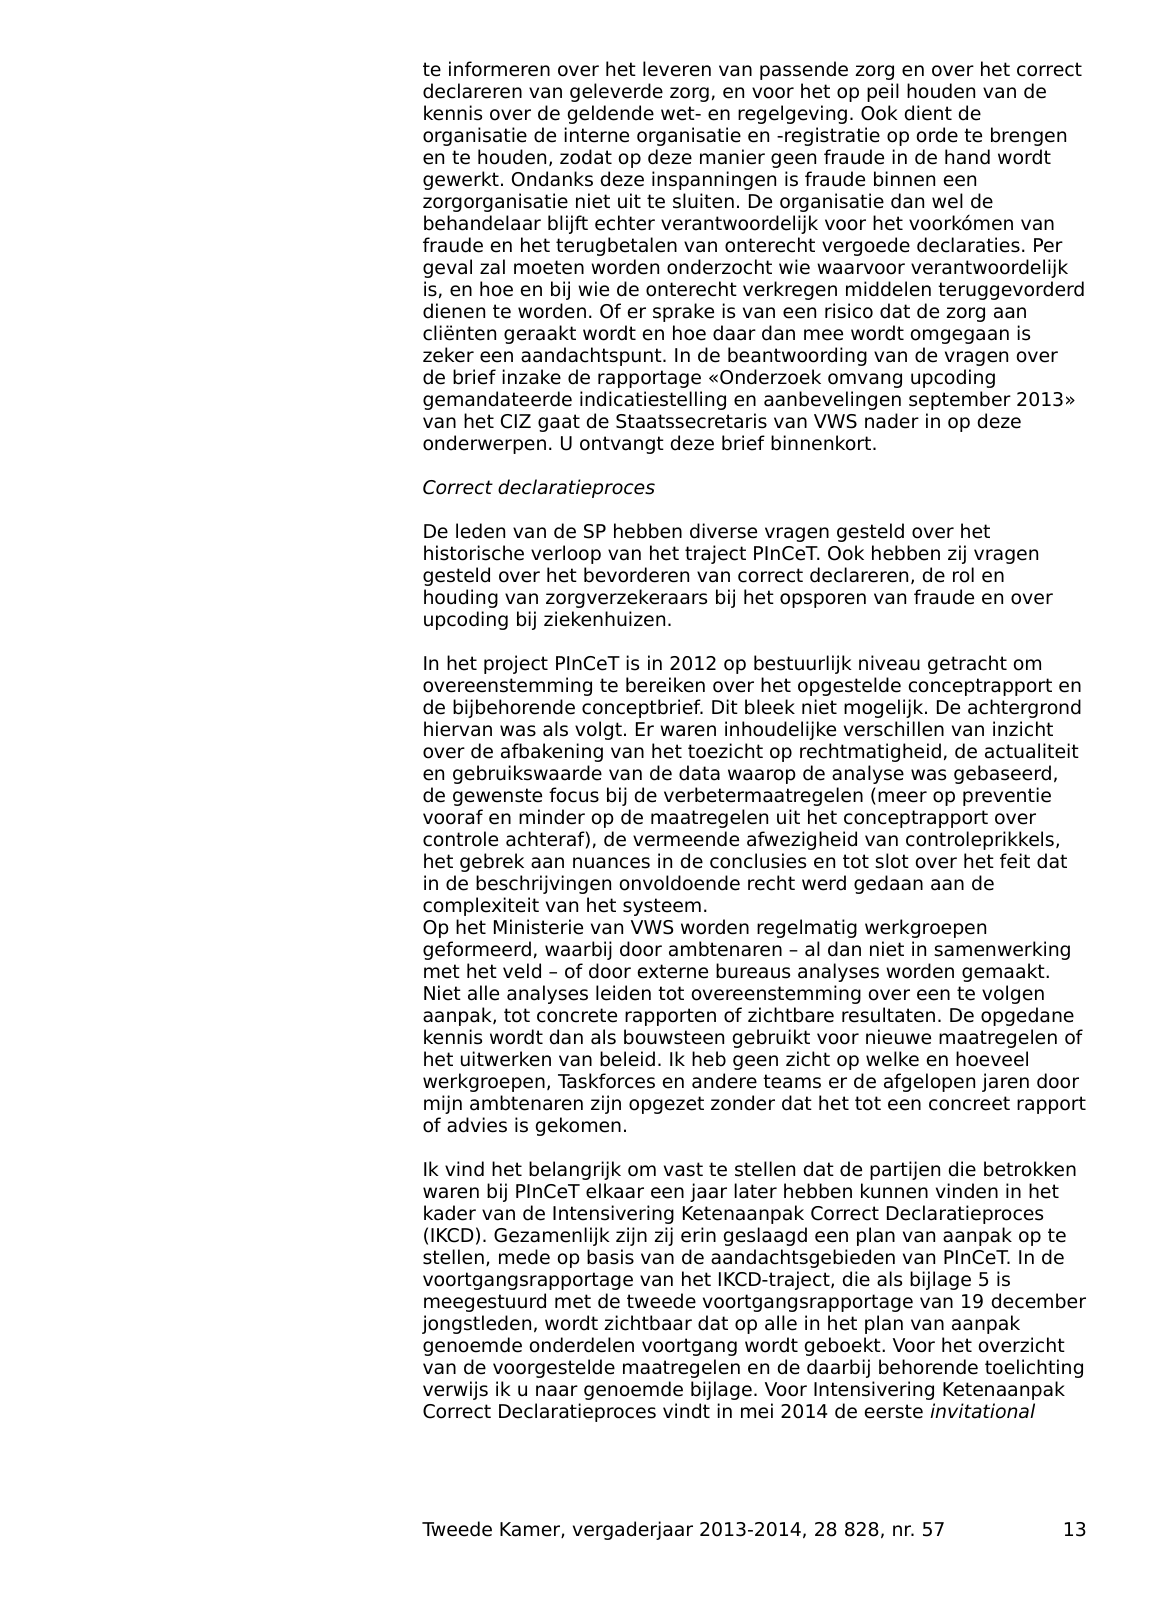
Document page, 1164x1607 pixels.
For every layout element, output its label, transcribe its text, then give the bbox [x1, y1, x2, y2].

text te informeren over het leveren van passende zorg en over het correct declareren van geleverde zorg, en voor het op peil houden van de kennis over de geldende wet- en regelgeving. Ook dient de organisatie de interne organisatie en -registratie op orde te brengen en te houden, zodat op deze manier geen fraude in de hand wordt gewerkt. Ondanks deze inspanningen is fraude binnen een zorgorganisatie niet uit te sluiten. De organisatie dan wel de behandelaar blijft echter verantwoordelijk voor het voorkómen van fraude en het terugbetalen van onterecht vergoede declaraties. Per geval zal moeten worden onderzocht wie waarvoor verantwoordelijk is, en hoe en bij wie de onterecht verkregen middelen teruggevorderd dienen te worden. Of er sprake is van een risico dat de zorg aan cliënten geraakt wordt en hoe daar dan mee wordt omgegaan is zeker een aandachtspunt. In de beantwoording van de vragen over de brief inzake de rapportage «Onderzoek omvang upcoding gemandateerde indicatiestelling en aanbevelingen september 2013» van het CIZ gaat de Staatssecretaris van VWS nader in op deze onderwerpen. U ontvangt deze brief binnenkort. [422, 59, 1087, 455]
subtitle Correct declaratieproces [422, 477, 1087, 499]
text De leden van de SP hebben diverse vragen gesteld over het historische verloop van het traject PInCeT. Ook hebben zij vragen gesteld over het bevorderen van correct declareren, de rol en houding van zorgverzekeraars bij het opsporen van fraude en over upcoding bij ziekenhuizen. [422, 521, 1087, 631]
text Ik vind het belangrijk om vast te stellen dat de partijen die betrokken waren bij PInCeT elkaar een jaar later hebben kunnen vinden in het kader van de Intensivering Ketenaanpak Correct Declaratieproces (IKCD). Gezamenlijk zijn zij erin geslaagd een plan van aanpak op te stellen, mede op basis van de aandachtsgebieden van PInCeT. In de voortgangsrapportage van het IKCD-traject, die als bijlage 5 is meegestuurd met de tweede voortgangsrapportage van 19 december jongstleden, wordt zichtbaar dat op alle in het plan van aanpak genoemde onderdelen voortgang wordt geboekt. Voor het overzicht van de voorgestelde maatregelen en de daarbij behorende toelichting verwijs ik u naar genoemde bijlage. Voor Intensivering Ketenaanpak Correct Declaratieproces vindt in mei 2014 de eerste invitational [422, 1159, 1087, 1423]
text Op het Ministerie van VWS worden regelmatig werkgroepen geformeerd, waarbij door ambtenaren – al dan niet in samenwerking met het veld – of door externe bureaus analyses worden gemaakt. Niet alle analyses leiden tot overeenstemming over een te volgen aanpak, tot concrete rapporten of zichtbare resultaten. De opgedane kennis wordt dan als bouwsteen gebruikt voor nieuwe maatregelen of het uitwerken van beleid. Ik heb geen zicht op welke en hoeveel werkgroepen, Taskforces en andere teams er de afgelopen jaren door mijn ambtenaren zijn opgezet zonder dat het tot een concreet rapport of advies is gekomen. [422, 917, 1087, 1137]
text In het project PInCeT is in 2012 op bestuurlijk niveau getracht om overeenstemming te bereiken over het opgestelde conceptrapport en de bijbehorende conceptbrief. Dit bleek niet mogelijk. De achtergrond hiervan was als volgt. Er waren inhoudelijke verschillen van inzicht over de afbakening van het toezicht op rechtmatigheid, de actualiteit en gebruikswaarde van de data waarop de analyse was gebaseerd, de gewenste focus bij de verbetermaatregelen (meer op preventie vooraf en minder op de maatregelen uit het conceptrapport over controle achteraf), de vermeende afwezigheid van controleprikkels, het gebrek aan nuances in de conclusies en tot slot over het feit dat in de beschrijvingen onvoldoende recht werd gedaan aan de complexiteit van het systeem. [422, 653, 1087, 917]
